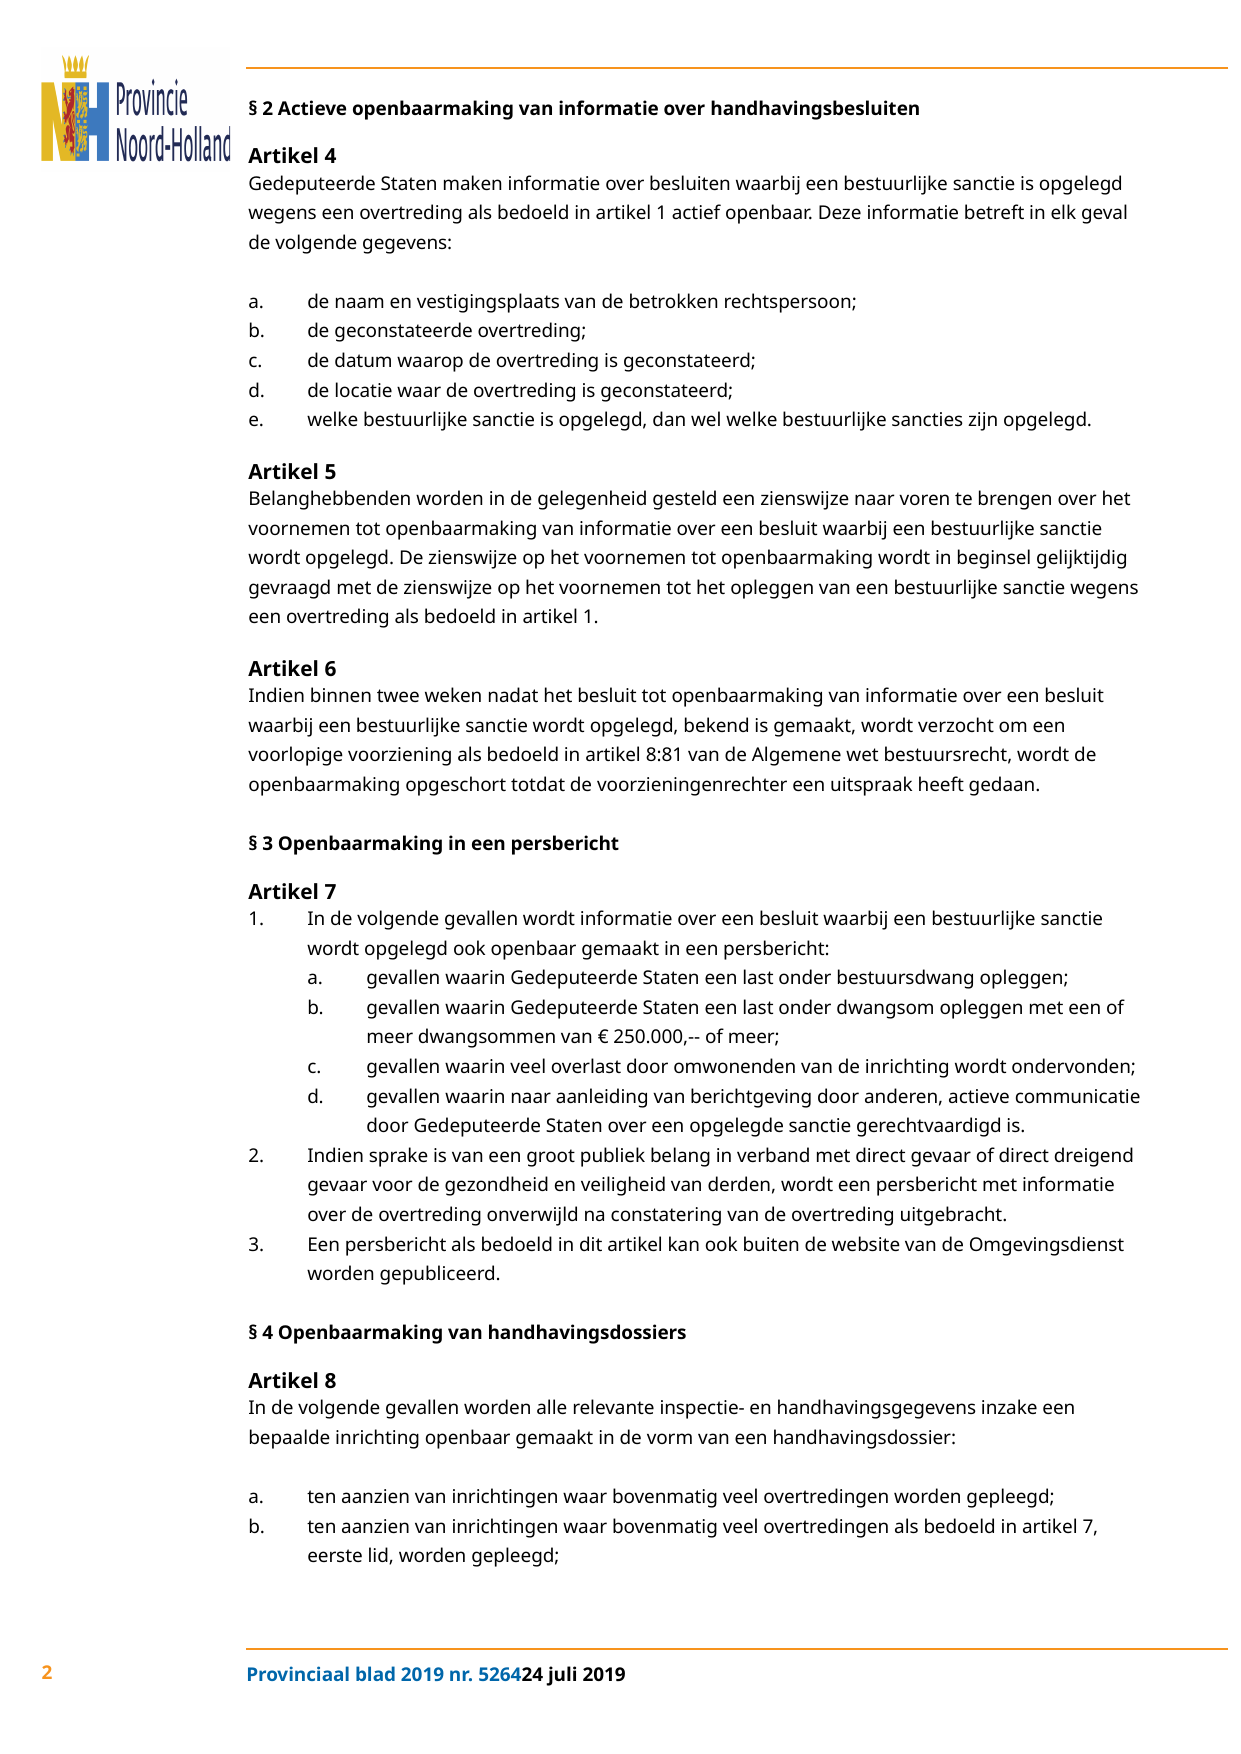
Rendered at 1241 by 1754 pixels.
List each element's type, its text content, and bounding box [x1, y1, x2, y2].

text Artikel 5 [248, 457, 1152, 485]
list ten aanzien van inrichtingen waar bovenmatig veel overtredingen als bedoeld in artikel 7, eerste lid, worden gepleegd; [248, 1513, 1152, 1568]
text § 2 Actieve openbaarmaking van informatie over handhavingsbesluiten [248, 95, 1152, 121]
list de datum waarop de overtreding is geconstateerd; [248, 347, 1152, 373]
text Indien binnen twee weken nadat het besluit tot openbaarmaking van informatie over een besluit waarbij een bestuurlijke sanctie wordt opgelegd, bekend is gemaakt, wordt verzocht om een voorlopige voorziening als bedoeld in artikel 8:81 van de Algemene wet bestuursrecht, wordt de openbaarmaking opgeschort totdat de voorzieningenrechter een uitspraak heeft gedaan. [248, 682, 1152, 797]
list welke bestuurlijke sanctie is opgelegd, dan wel welke bestuurlijke sancties zijn opgelegd. [248, 406, 1152, 432]
text Artikel 4 [248, 141, 1152, 170]
text Gedeputeerde Staten maken informatie over besluiten waarbij een bestuurlijke sanctie is opgelegd wegens een overtreding als bedoeld in artikel 1 actief openbaar. Deze informatie betreft in elk geval de volgende gegevens: [248, 170, 1152, 255]
list gevallen waarin naar aanleiding van berichtgeving door anderen, actieve communicatie door Gedeputeerde Staten over een opgelegde sanctie gerechtvaardigd is. [307, 1083, 1152, 1138]
text Belanghebbenden worden in de gelegenheid gesteld een zienswijze naar voren te brengen over het voornemen tot openbaarmaking van informatie over een besluit waarbij een bestuurlijke sanctie wordt opgelegd. De zienswijze op het voornemen tot openbaarmaking wordt in beginsel gelijktijdig gevraagd met de zienswijze op het voornemen tot het opleggen van een bestuurlijke sanctie wegens een overtreding als bedoeld in artikel 1. [248, 485, 1152, 629]
list ten aanzien van inrichtingen waar bovenmatig veel overtredingen worden gepleegd; [248, 1483, 1152, 1509]
list gevallen waarin Gedeputeerde Staten een last onder dwangsom opleggen met een of meer dwangsommen van € 250.000,-- of meer; [307, 994, 1152, 1049]
list Een persbericht als bedoeld in dit artikel kan ook buiten de website van de Omgevingsdienst worden gepubliceerd. [248, 1231, 1152, 1286]
list In de volgende gevallen wordt informatie over een besluit waarbij een bestuurlijke sanctie wordt opgelegd ook openbaar gemaakt in een persbericht: [248, 905, 1152, 961]
text In de volgende gevallen worden alle relevante inspectie- en handhavingsgegevens inzake een bepaalde inrichting openbaar gemaakt in de vorm van een handhavingsdossier: [248, 1394, 1152, 1450]
list gevallen waarin Gedeputeerde Staten een last onder bestuursdwang opleggen; [307, 964, 1152, 990]
text Artikel 8 [248, 1366, 1152, 1394]
list de naam en vestigingsplaats van de betrokken rechtspersoon; [248, 288, 1152, 314]
list gevallen waarin veel overlast door omwonenden van de inrichting wordt ondervonden; [307, 1053, 1152, 1079]
list Indien sprake is van een groot publiek belang in verband met direct gevaar of direct dreigend gevaar voor de gezondheid en veiligheid van derden, wordt een persbericht met informatie over de overtreding onverwijld na constatering van de overtreding uitgebracht. [248, 1142, 1152, 1227]
text Artikel 7 [248, 877, 1152, 905]
list de geconstateerde overtreding; [248, 318, 1152, 343]
text § 3 Openbaarmaking in een persbericht [248, 830, 1152, 856]
picture [41, 47, 231, 172]
text § 4 Openbaarmaking van handhavingsdossiers [248, 1319, 1152, 1345]
text Artikel 6 [248, 654, 1152, 682]
list de locatie waar de overtreding is geconstateerd; [248, 377, 1152, 403]
